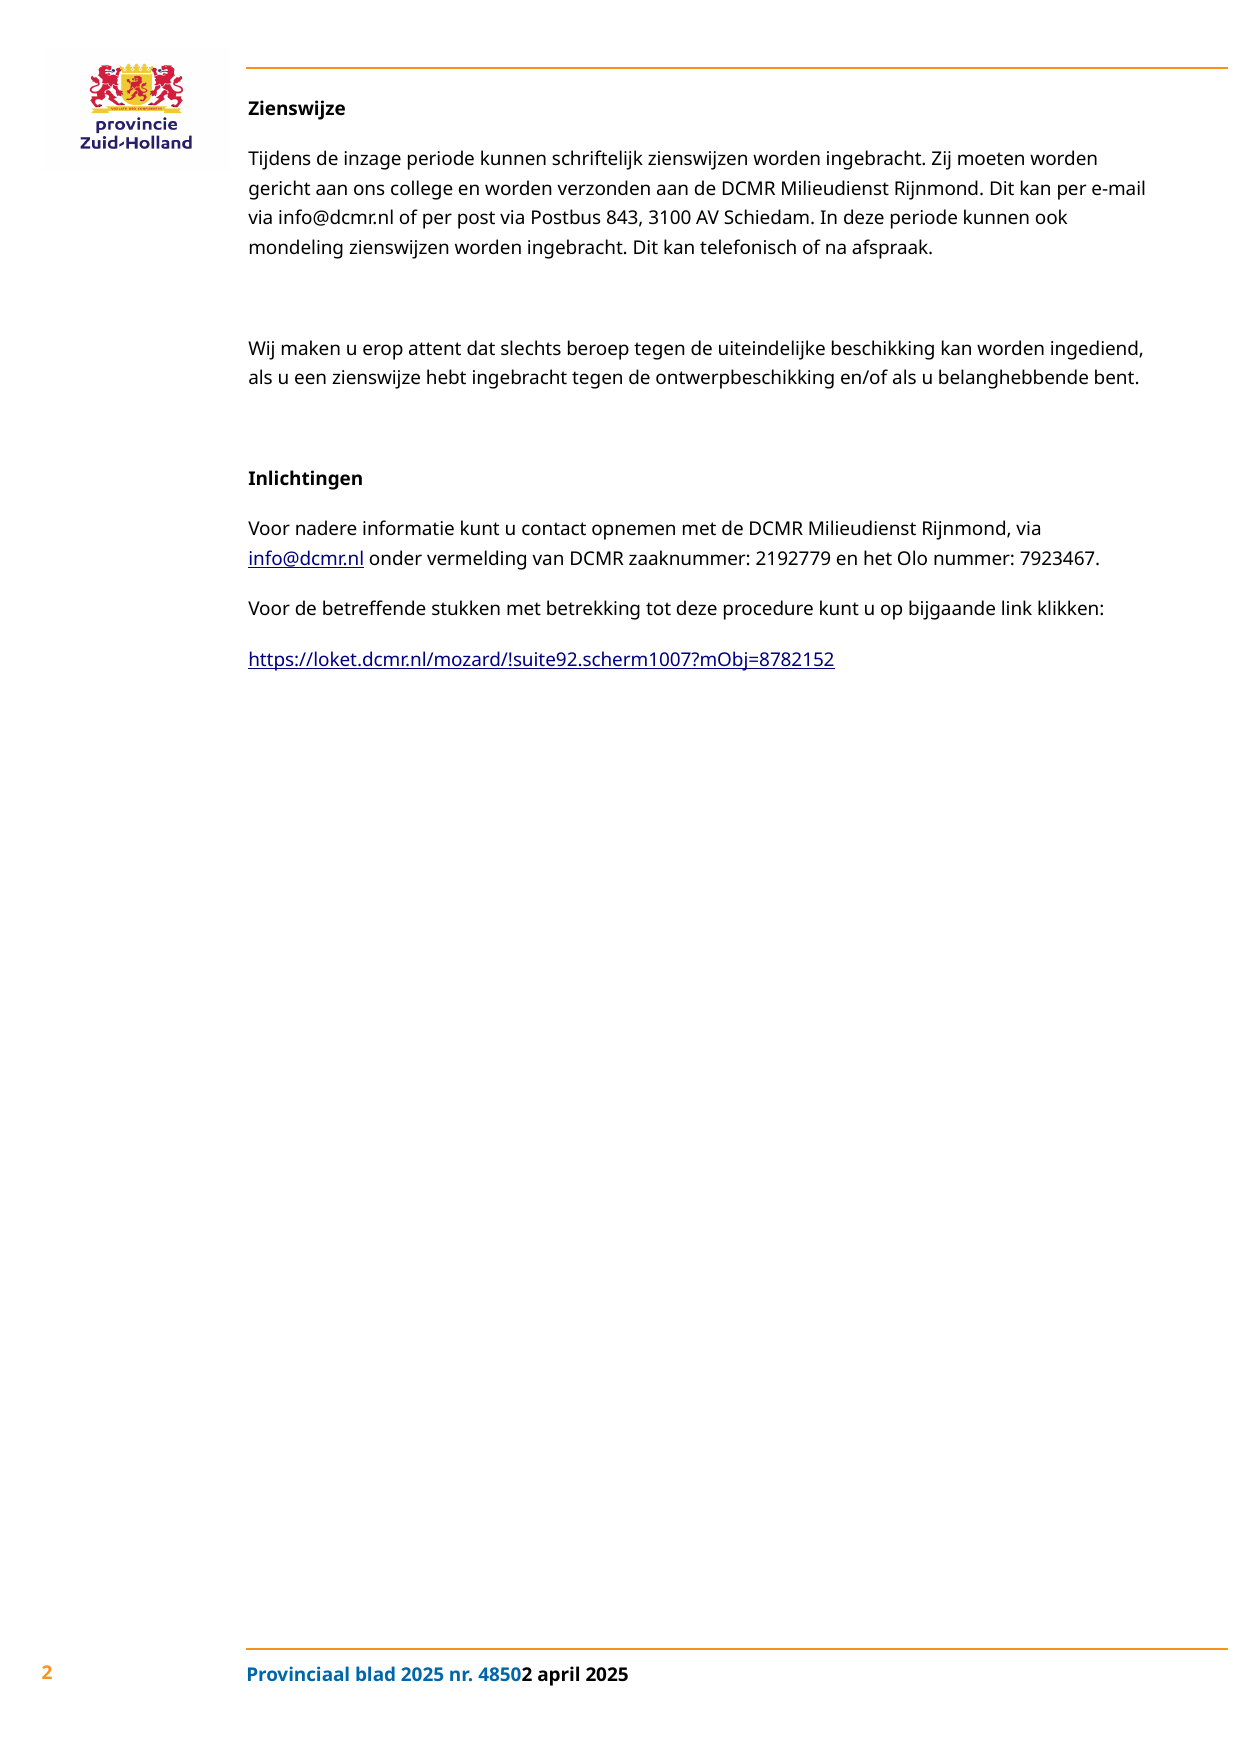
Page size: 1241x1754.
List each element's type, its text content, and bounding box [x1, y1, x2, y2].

text Tijdens de inzage periode kunnen schriftelijk zienswijzen worden ingebracht. Zij moeten worden gericht aan ons college en worden verzonden aan de DCMR Milieudienst Rijnmond. Dit kan per e-mail via info@dcmr.nl of per post via Postbus 843, 3100 AV Schiedam. In deze periode kunnen ook mondeling zienswijzen worden ingebracht. Dit kan telefonisch of na afspraak. [248, 145, 1152, 260]
picture [41, 47, 231, 172]
text Inlichtingen [248, 465, 1152, 491]
text Voor de betreffende stukken met betrekking tot deze procedure kunt u op bijgaande link klikken: [248, 596, 1152, 621]
text Zienswijze [248, 95, 1152, 121]
text Wij maken u erop attent dat slechts beroep tegen de uiteindelijke beschikking kan worden ingediend, als u een zienswijze hebt ingebracht tegen de ontwerpbeschikking en/of als u belanghebbende bent. [248, 335, 1152, 390]
text https://loket.dcmr.nl/mozard/!suite92.scherm1007?mObj=8782152 [248, 646, 1152, 672]
text Voor nadere informatie kunt u contact opnemen met de DCMR Milieudienst Rijnmond, via info@dcmr.nl onder vermelding van DCMR zaaknummer: 2192779 en het Olo nummer: 7923467. [248, 516, 1152, 571]
